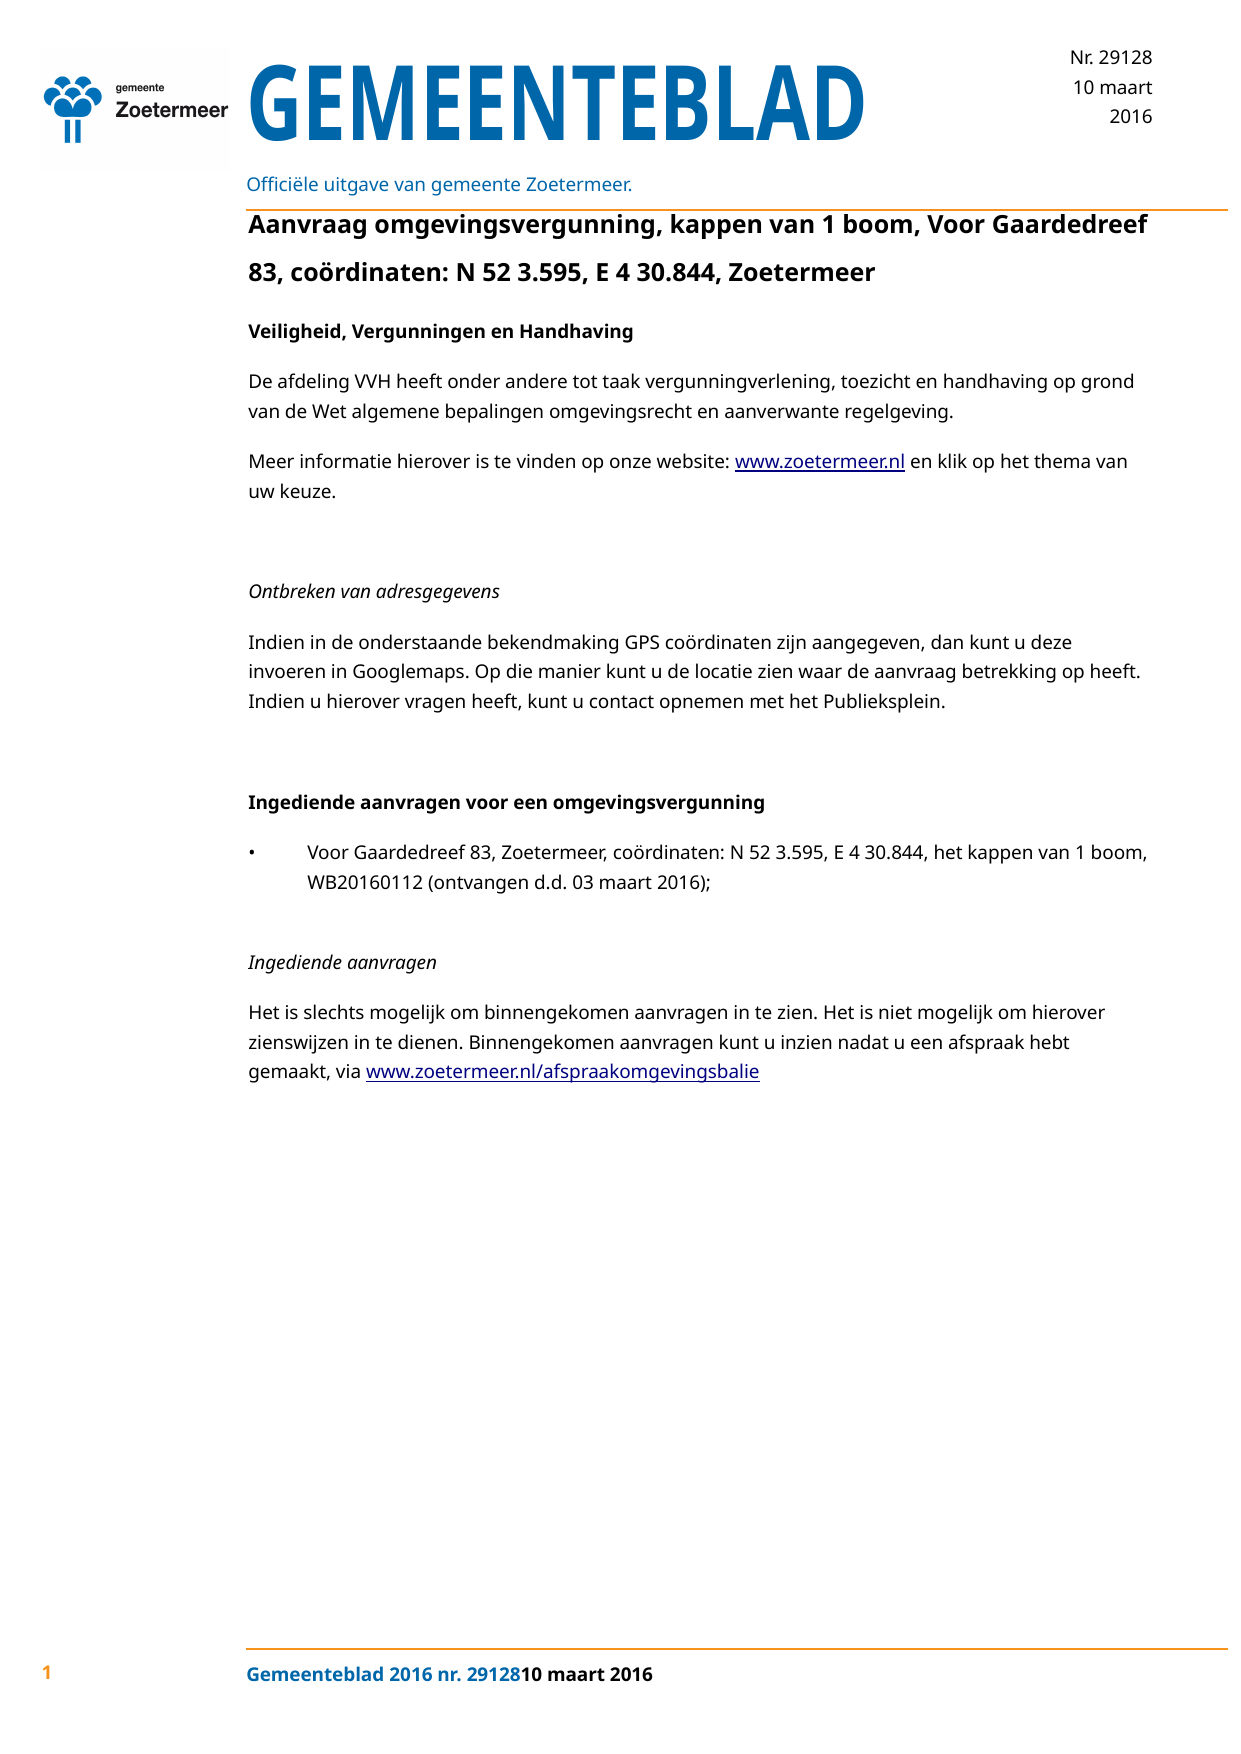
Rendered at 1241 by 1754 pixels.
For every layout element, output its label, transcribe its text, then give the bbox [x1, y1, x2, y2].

text De afdeling VVH heeft onder andere tot taak vergunningverlening, toezicht en handhaving op grond van de Wet algemene bepalingen omgevingsrecht en aanverwante regelgeving. [248, 368, 1152, 424]
text Indien in de onderstaande bekendmaking GPS coördinaten zijn aangegeven, dan kunt u deze invoeren in Googlemaps. Op die manier kunt u de locatie zien waar de aanvraag betrekking op heeft. Indien u hierover vragen heeft, kunt u contact opnemen met het Publieksplein. [248, 629, 1152, 714]
text Veiligheid, Vergunningen en Handhaving [248, 318, 1152, 344]
text Meer informatie hierover is te vinden op onze website: www.zoetermeer.nl en klik op het thema van uw keuze. [248, 448, 1152, 504]
text Ingediende aanvragen voor een omgevingsvergunning [248, 789, 1152, 815]
text Ontbreken van adresgegevens [248, 579, 1152, 604]
text Ingediende aanvragen [248, 949, 1152, 975]
text Het is slechts mogelijk om binnengekomen aanvragen in te zien. Het is niet mogelijk om hierover zienswijzen in te dienen. Binnengekomen aanvragen kunt u inzien nadat u een afspraak hebt gemaakt, via www.zoetermeer.nl/afspraakomgevingsbalie [248, 999, 1152, 1084]
text Aanvraag omgevingsvergunning, kappen van 1 boom, Voor Gaardedreef 83, coördinaten: N 52 3.595, E 4 30.844, Zoetermeer [248, 211, 1152, 288]
picture [41, 47, 231, 172]
list Voor Gaardedreef 83, Zoetermeer, coördinaten: N 52 3.595, E 4 30.844, het kappen van 1 boom, WB20160112 (ontvangen d.d. 03 maart 2016); [248, 839, 1152, 895]
